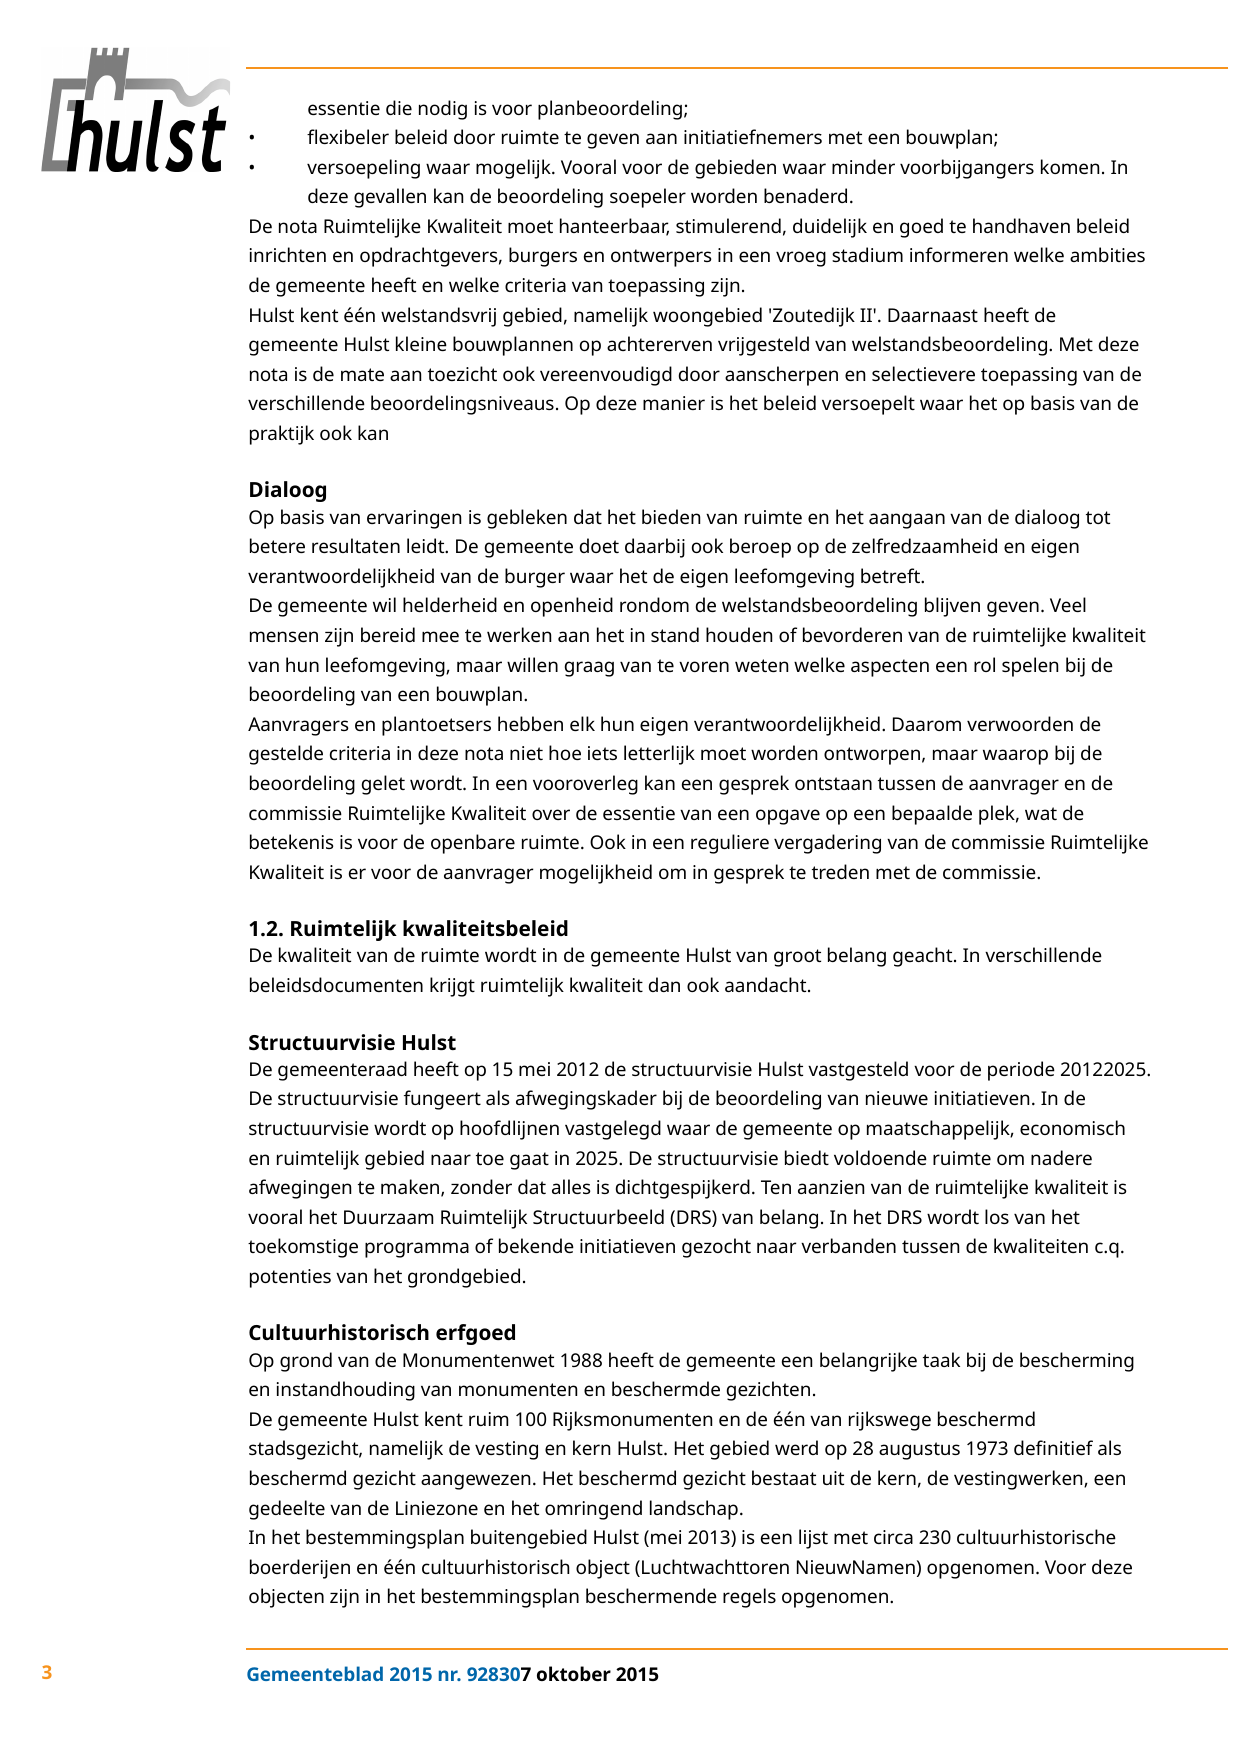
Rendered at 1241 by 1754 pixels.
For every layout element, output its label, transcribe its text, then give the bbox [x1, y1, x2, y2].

text Dialoog [248, 476, 1152, 504]
picture [41, 47, 231, 172]
text Structuurvisie Hulst [248, 1028, 1152, 1056]
text De gemeente Hulst kent ruim 100 Rijksmonumenten en de één van rijkswege beschermd stadsgezicht, namelijk de vesting en kern Hulst. Het gebied werd op 28 augustus 1973 definitief als beschermd gezicht aangewezen. Het beschermd gezicht bestaat uit de kern, de vestingwerken, een gedeelte van de Liniezone en het omringend landschap. [248, 1406, 1152, 1521]
text De gemeente wil helderheid en openheid rondom de welstandsbeoordeling blijven geven. Veel mensen zijn bereid mee te werken aan het in stand houden of bevorderen van de ruimtelijke kwaliteit van hun leefomgeving, maar willen graag van te voren weten welke aspecten een rol spelen bij de beoordeling van een bouwplan. [248, 593, 1152, 707]
text De kwaliteit van de ruimte wordt in de gemeente Hulst van groot belang geacht. In verschillende beleidsdocumenten krijgt ruimtelijk kwaliteit dan ook aandacht. [248, 943, 1152, 998]
text Aanvragers en plantoetsers hebben elk hun eigen verantwoordelijkheid. Daarom verwoorden de gestelde criteria in deze nota niet hoe iets letterlijk moet worden ontworpen, maar waarop bij de beoordeling gelet wordt. In een vooroverleg kan een gesprek ontstaan tussen de aanvrager en de commissie Ruimtelijke Kwaliteit over de essentie van een opgave op een bepaalde plek, wat de betekenis is voor de openbare ruimte. Ook in een reguliere vergadering van de commissie Ruimtelijke Kwaliteit is er voor de aanvrager mogelijkheid om in gesprek te treden met de commissie. [248, 711, 1152, 885]
text Op grond van de Monumentenwet 1988 heeft de gemeente een belangrijke taak bij de bescherming en instandhouding van monumenten en beschermde gezichten. [248, 1347, 1152, 1402]
text De gemeenteraad heeft op 15 mei 2012 de structuurvisie Hulst vastgesteld voor de periode 20122025. De structuurvisie fungeert als afwegingskader bij de beoordeling van nieuwe initiatieven. In de structuurvisie wordt op hoofdlijnen vastgelegd waar de gemeente op maatschappelijk, economisch en ruimtelijk gebied naar toe gaat in 2025. De structuurvisie biedt voldoende ruimte om nadere afwegingen te maken, zonder dat alles is dichtgespijkerd. Ten aanzien van de ruimtelijke kwaliteit is vooral het Duurzaam Ruimtelijk Structuurbeeld (DRS) van belang. In het DRS wordt los van het toekomstige programma of bekende initiatieven gezocht naar verbanden tussen de kwaliteiten c.q. potenties van het grondgebied. [248, 1056, 1152, 1289]
list flexibeler beleid door ruimte te geven aan initiatiefnemers met een bouwplan; [248, 124, 1152, 150]
text Hulst kent één welstandsvrij gebied, namelijk woongebied 'Zoutedijk II'. Daarnaast heeft de gemeente Hulst kleine bouwplannen op achtererven vrijgesteld van welstandsbeoordeling. Met deze nota is de mate aan toezicht ook vereenvoudigd door aanscherpen en selectievere toepassing van de verschillende beoordelingsniveaus. Op deze manier is het beleid versoepelt waar het op basis van de praktijk ook kan [248, 302, 1152, 446]
text De nota Ruimtelijke Kwaliteit moet hanteerbaar, stimulerend, duidelijk en goed te handhaven beleid inrichten en opdrachtgevers, burgers en ontwerpers in een vroeg stadium informeren welke ambities de gemeente heeft en welke criteria van toepassing zijn. [248, 213, 1152, 298]
text In het bestemmingsplan buitengebied Hulst (mei 2013) is een lijst met circa 230 cultuurhistorische boerderijen en één cultuurhistorisch object (Luchtwachttoren NieuwNamen) opgenomen. Voor deze objecten zijn in het bestemmingsplan beschermende regels opgenomen. [248, 1524, 1152, 1609]
text Cultuurhistorisch erfgoed [248, 1318, 1152, 1347]
text 1.2. Ruimtelijk kwaliteitsbeleid [248, 914, 1152, 943]
list versoepeling waar mogelijk. Vooral voor de gebieden waar minder voorbijgangers komen. In deze gevallen kan de beoordeling soepeler worden benaderd. [248, 154, 1152, 209]
list essentie die nodig is voor planbeoordeling; [248, 95, 1152, 121]
text Op basis van ervaringen is gebleken dat het bieden van ruimte en het aangaan van de dialoog tot betere resultaten leidt. De gemeente doet daarbij ook beroep op de zelfredzaamheid en eigen verantwoordelijkheid van de burger waar het de eigen leefomgeving betreft. [248, 504, 1152, 589]
